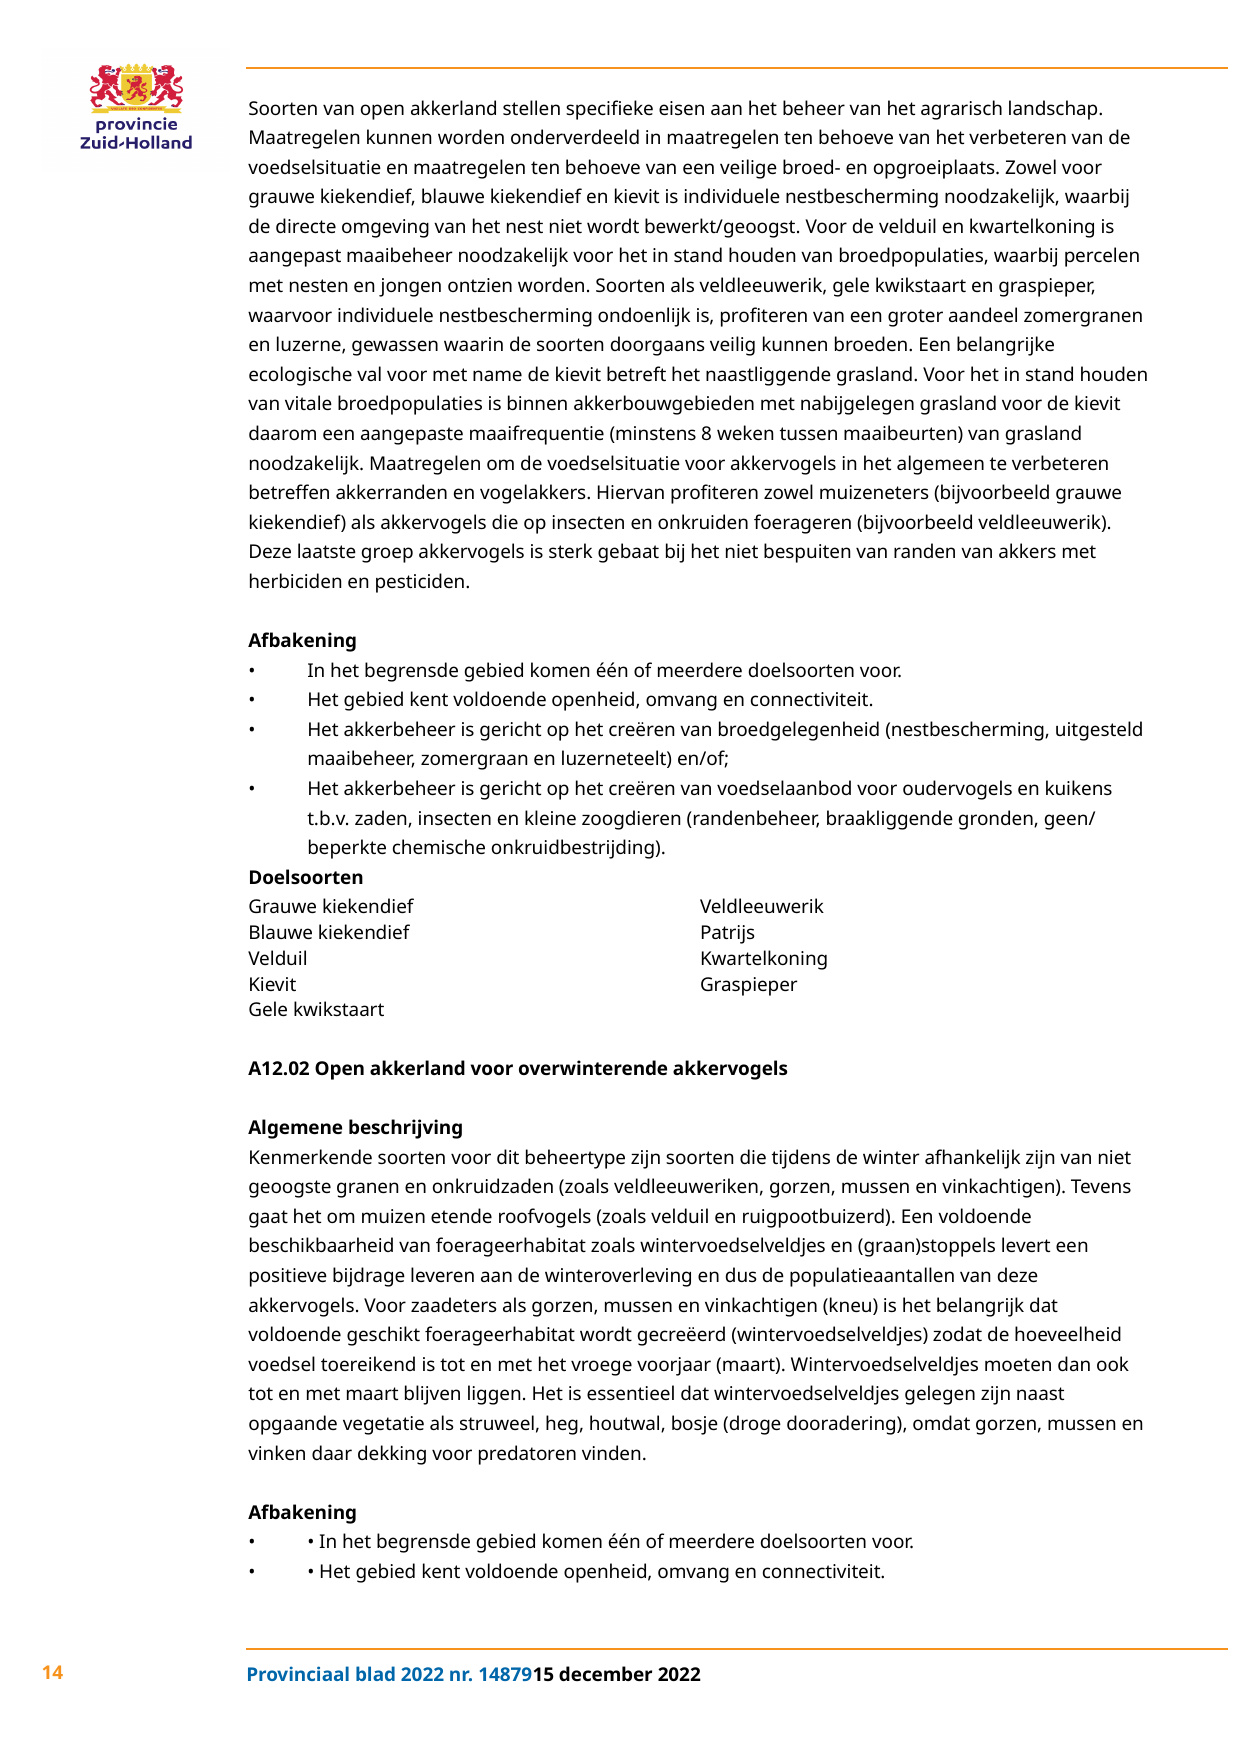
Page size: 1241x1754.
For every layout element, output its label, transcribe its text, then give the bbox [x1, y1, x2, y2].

text Afbakening [248, 1499, 1152, 1524]
table_header Veldleeuwerik [700, 894, 1152, 919]
list Het gebied kent voldoende openheid, omvang en connectiviteit. [248, 686, 1152, 712]
table_header Grauwe kiekendief [248, 894, 700, 919]
table_cell Graspieper [700, 971, 1152, 997]
text Afbakening [248, 627, 1152, 653]
list In het begrensde gebied komen één of meerdere doelsoorten voor. [248, 657, 1152, 683]
text Kenmerkende soorten voor dit beheertype zijn soorten die tijdens de winter afhankelijk zijn van niet geoogste granen en onkruidzaden (zoals veldleeuweriken, gorzen, mussen en vinkachtigen). Tevens gaat het om muizen etende roofvogels (zoals velduil en ruigpootbuizerd). Een voldoende beschikbaarheid van foerageerhabitat zoals wintervoedselveldjes en (graan)stoppels levert een positieve bijdrage leveren aan de winteroverleving en dus de populatieaantallen van deze akkervogels. Voor zaadeters als gorzen, mussen en vinkachtigen (kneu) is het belangrijk dat voldoende geschikt foerageerhabitat wordt gecreëerd (wintervoedselveldjes) zodat de hoeveelheid voedsel toereikend is tot en met het vroege voorjaar (maart). Wintervoedselveldjes moeten dan ook tot en met maart blijven liggen. Het is essentieel dat wintervoedselveldjes gelegen zijn naast opgaande vegetatie als struweel, heg, houtwal, bosje (droge dooradering), omdat gorzen, mussen en vinken daar dekking voor predatoren vinden. [248, 1144, 1152, 1465]
table_cell Gele kwikstaart [248, 997, 700, 1022]
list Het akkerbeheer is gericht op het creëren van voedselaanbod voor oudervogels en kuikens t.b.v. zaden, insecten en kleine zoogdieren (randenbeheer, braakliggende gronden, geen/ beperkte chemische onkruidbestrijding). [248, 775, 1152, 860]
text Soorten van open akkerland stellen specifieke eisen aan het beheer van het agrarisch landschap. Maatregelen kunnen worden onderverdeeld in maatregelen ten behoeve van het verbeteren van de voedselsituatie en maatregelen ten behoeve van een veilige broed- en opgroeiplaats. Zowel voor grauwe kiekendief, blauwe kiekendief en kievit is individuele nestbescherming noodzakelijk, waarbij de directe omgeving van het nest niet wordt bewerkt/geoogst. Voor de velduil en kwartelkoning is aangepast maaibeheer noodzakelijk voor het in stand houden van broedpopulaties, waarbij percelen met nesten en jongen ontzien worden. Soorten als veldleeuwerik, gele kwikstaart en graspieper, waarvoor individuele nestbescherming ondoenlijk is, profiteren van een groter aandeel zomergranen en luzerne, gewassen waarin de soorten doorgaans veilig kunnen broeden. Een belangrijke ecologische val voor met name de kievit betreft het naastliggende grasland. Voor het in stand houden van vitale broedpopulaties is binnen akkerbouwgebieden met nabijgelegen grasland voor de kievit daarom een aangepaste maaifrequentie (minstens 8 weken tussen maaibeurten) van grasland noodzakelijk. Maatregelen om de voedselsituatie voor akkervogels in het algemeen te verbeteren betreffen akkerranden en vogelakkers. Hiervan profiteren zowel muizeneters (bijvoorbeeld grauwe kiekendief) als akkervogels die op insecten en onkruiden foerageren (bijvoorbeeld veldleeuwerik). Deze laatste groep akkervogels is sterk gebaat bij het niet bespuiten van randen van akkers met herbiciden en pesticiden. [248, 95, 1152, 594]
list • In het begrensde gebied komen één of meerdere doelsoorten voor. [248, 1528, 1152, 1554]
table_cell Kievit [248, 971, 700, 997]
picture [41, 47, 231, 172]
text Algemene beschrijving [248, 1114, 1152, 1140]
table_cell Kwartelkoning [700, 945, 1152, 971]
table_cell Velduil [248, 945, 700, 971]
table_cell Blauwe kiekendief [248, 919, 700, 945]
text A12.02 Open akkerland voor overwinterende akkervogels [248, 1055, 1152, 1081]
table_cell Patrijs [700, 919, 1152, 945]
table_cell [700, 997, 1152, 1022]
text Doelsoorten [248, 864, 1152, 890]
list Het akkerbeheer is gericht op het creëren van broedgelegenheid (nestbescherming, uitgesteld maaibeheer, zomergraan en luzerneteelt) en/of; [248, 716, 1152, 771]
list • Het gebied kent voldoende openheid, omvang en connectiviteit. [248, 1558, 1152, 1584]
